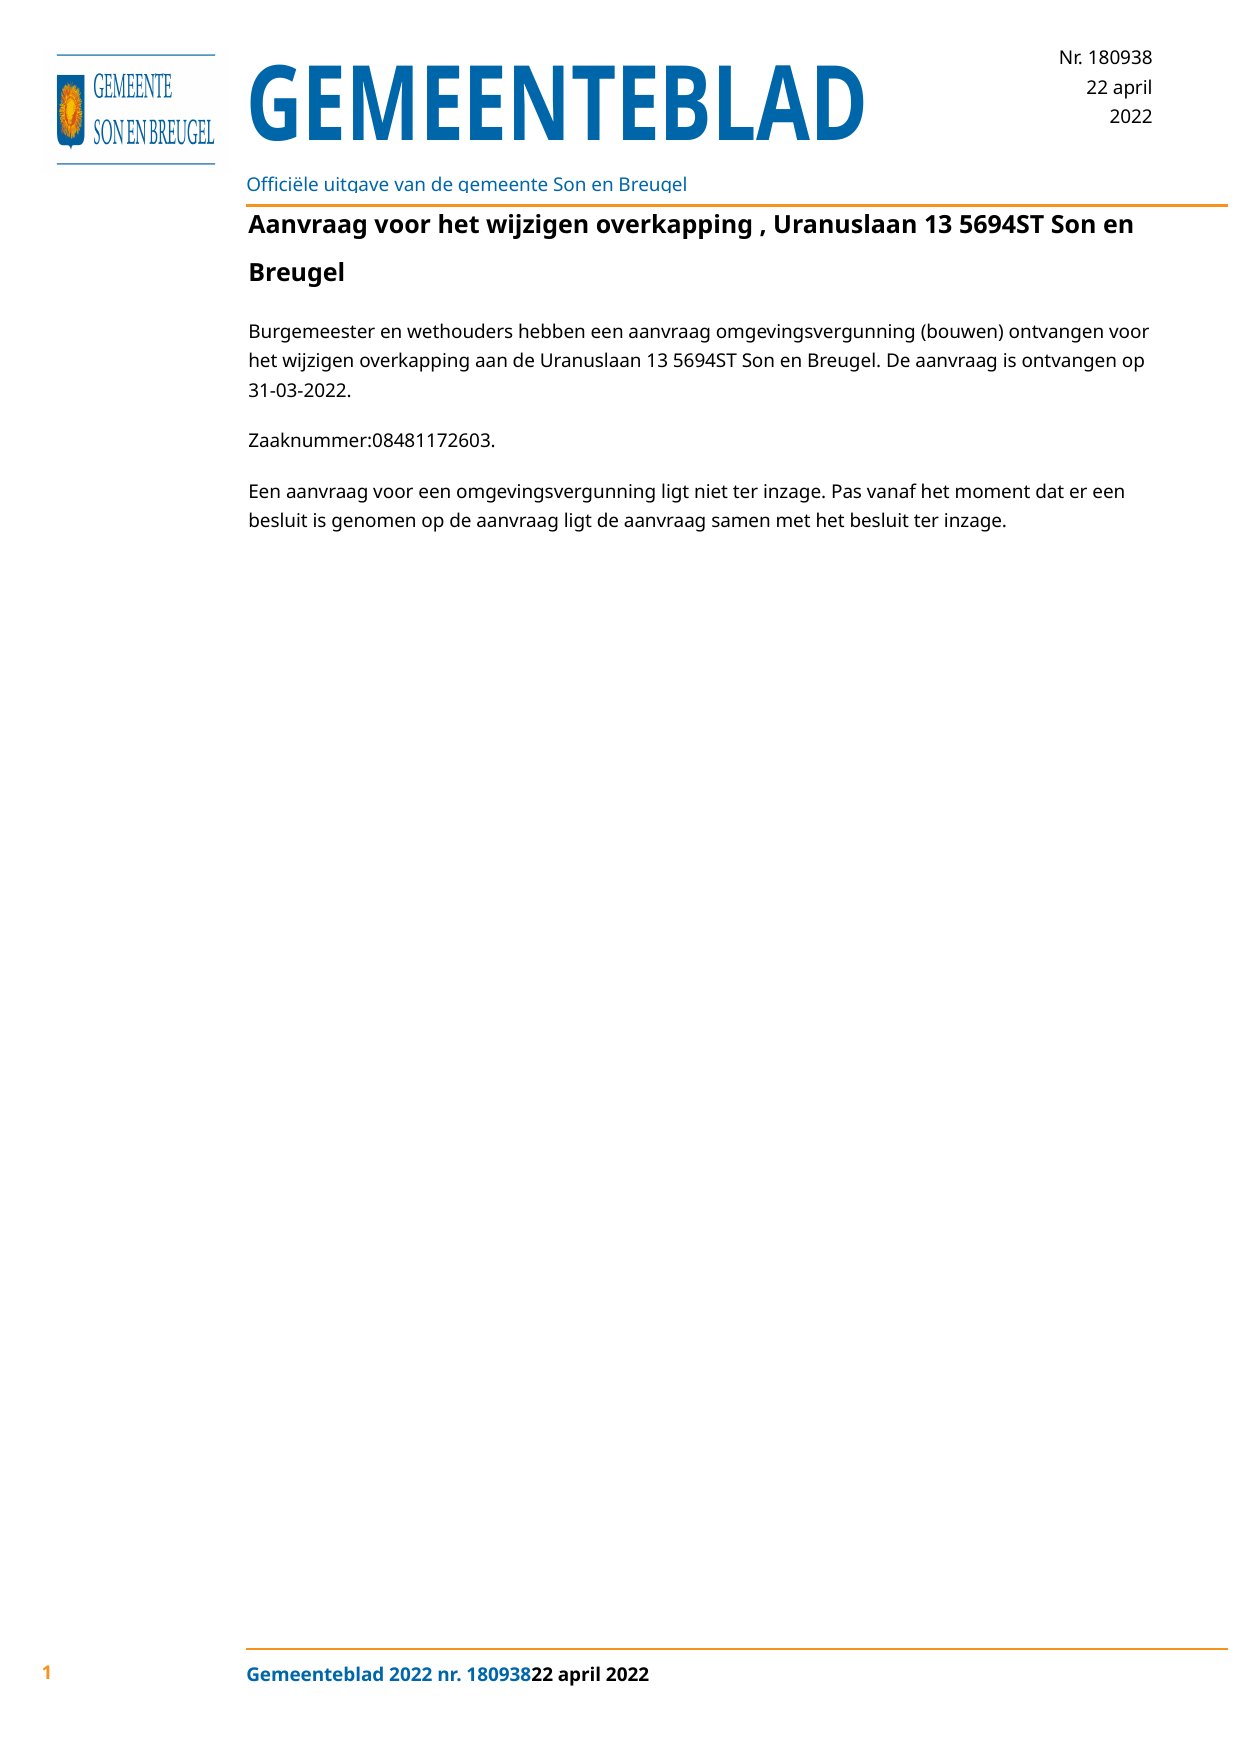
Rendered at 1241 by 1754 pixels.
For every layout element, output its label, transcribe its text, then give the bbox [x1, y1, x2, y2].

text Burgemeester en wethouders hebben een aanvraag omgevingsvergunning (bouwen) ontvangen voor het wijzigen overkapping aan de Uranuslaan 13 5694ST Son en Breugel. De aanvraag is ontvangen op 31-03-2022. [248, 318, 1152, 403]
picture [41, 47, 231, 172]
text Een aanvraag voor een omgevingsvergunning ligt niet ter inzage. Pas vanaf het moment dat er een besluit is genomen op de aanvraag ligt de aanvraag samen met het besluit ter inzage. [248, 478, 1152, 533]
text Zaaknummer:08481172603. [248, 427, 1152, 453]
text Aanvraag voor het wijzigen overkapping , Uranuslaan 13 5694ST Son en Breugel [248, 207, 1152, 288]
